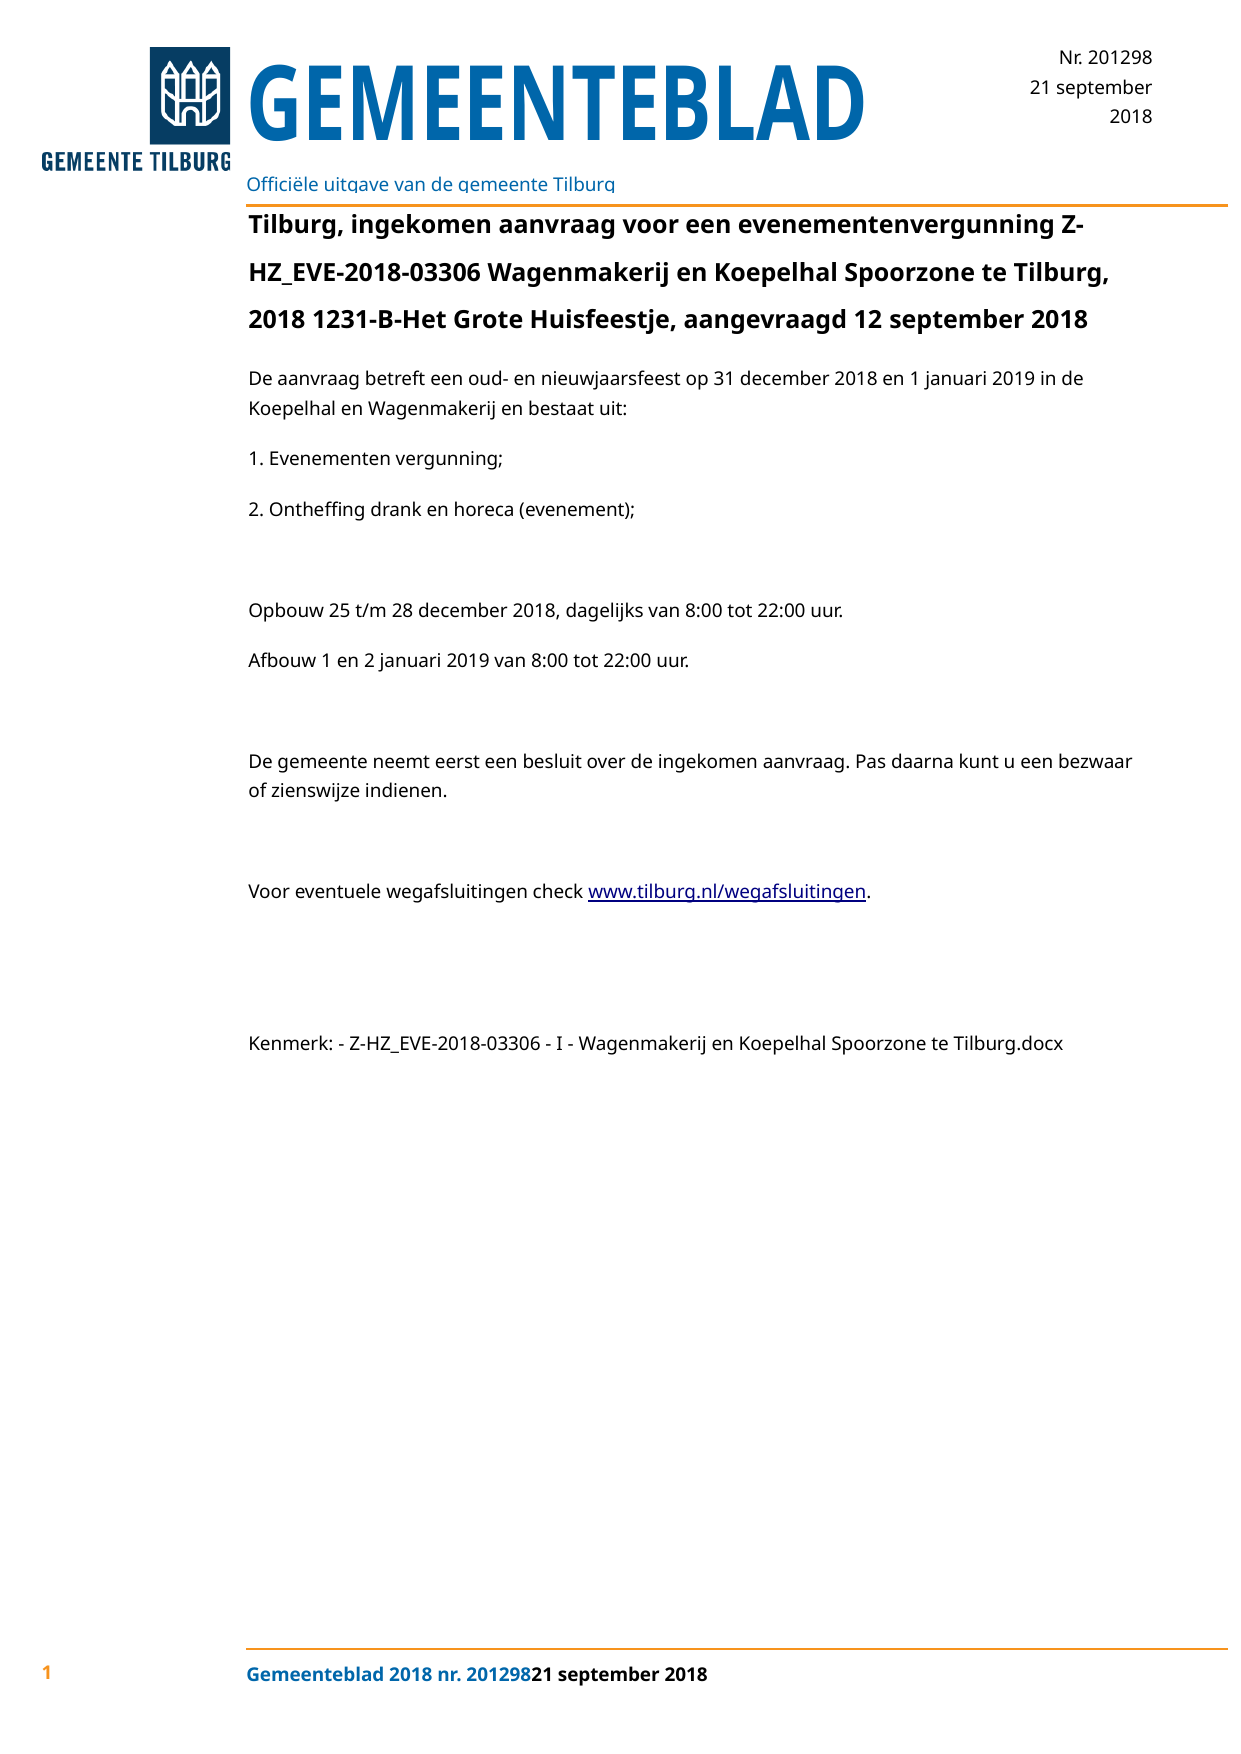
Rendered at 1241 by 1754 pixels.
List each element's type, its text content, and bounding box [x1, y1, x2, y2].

text Kenmerk: - Z-HZ_EVE-2018-03306 - I - Wagenmakerij en Koepelhal Spoorzone te Tilburg.docx [248, 1030, 1152, 1055]
text Afbouw 1 en 2 januari 2019 van 8:00 tot 22:00 uur. [248, 647, 1152, 673]
text 2. Ontheffing drank en horeca (evenement); [248, 496, 1152, 522]
text Voor eventuele wegafsluitingen check www.tilburg.nl/wegafsluitingen. [248, 878, 1152, 904]
picture [41, 47, 231, 172]
text Opbouw 25 t/m 28 december 2018, dagelijks van 8:00 tot 22:00 uur. [248, 597, 1152, 622]
text 1. Evenementen vergunning; [248, 446, 1152, 471]
text Tilburg, ingekomen aanvraag voor een evenementenvergunning Z-HZ_EVE-2018-03306 Wagenmakerij en Koepelhal Spoorzone te Tilburg, 2018 1231-B-Het Grote Huisfeestje, aangevraagd 12 september 2018 [248, 207, 1152, 336]
text De aanvraag betreft een oud- en nieuwjaarsfeest op 31 december 2018 en 1 januari 2019 in de Koepelhal en Wagenmakerij en bestaat uit: [248, 366, 1152, 421]
text De gemeente neemt eerst een besluit over de ingekomen aanvraag. Pas daarna kunt u een bezwaar of zienswijze indienen. [248, 748, 1152, 803]
